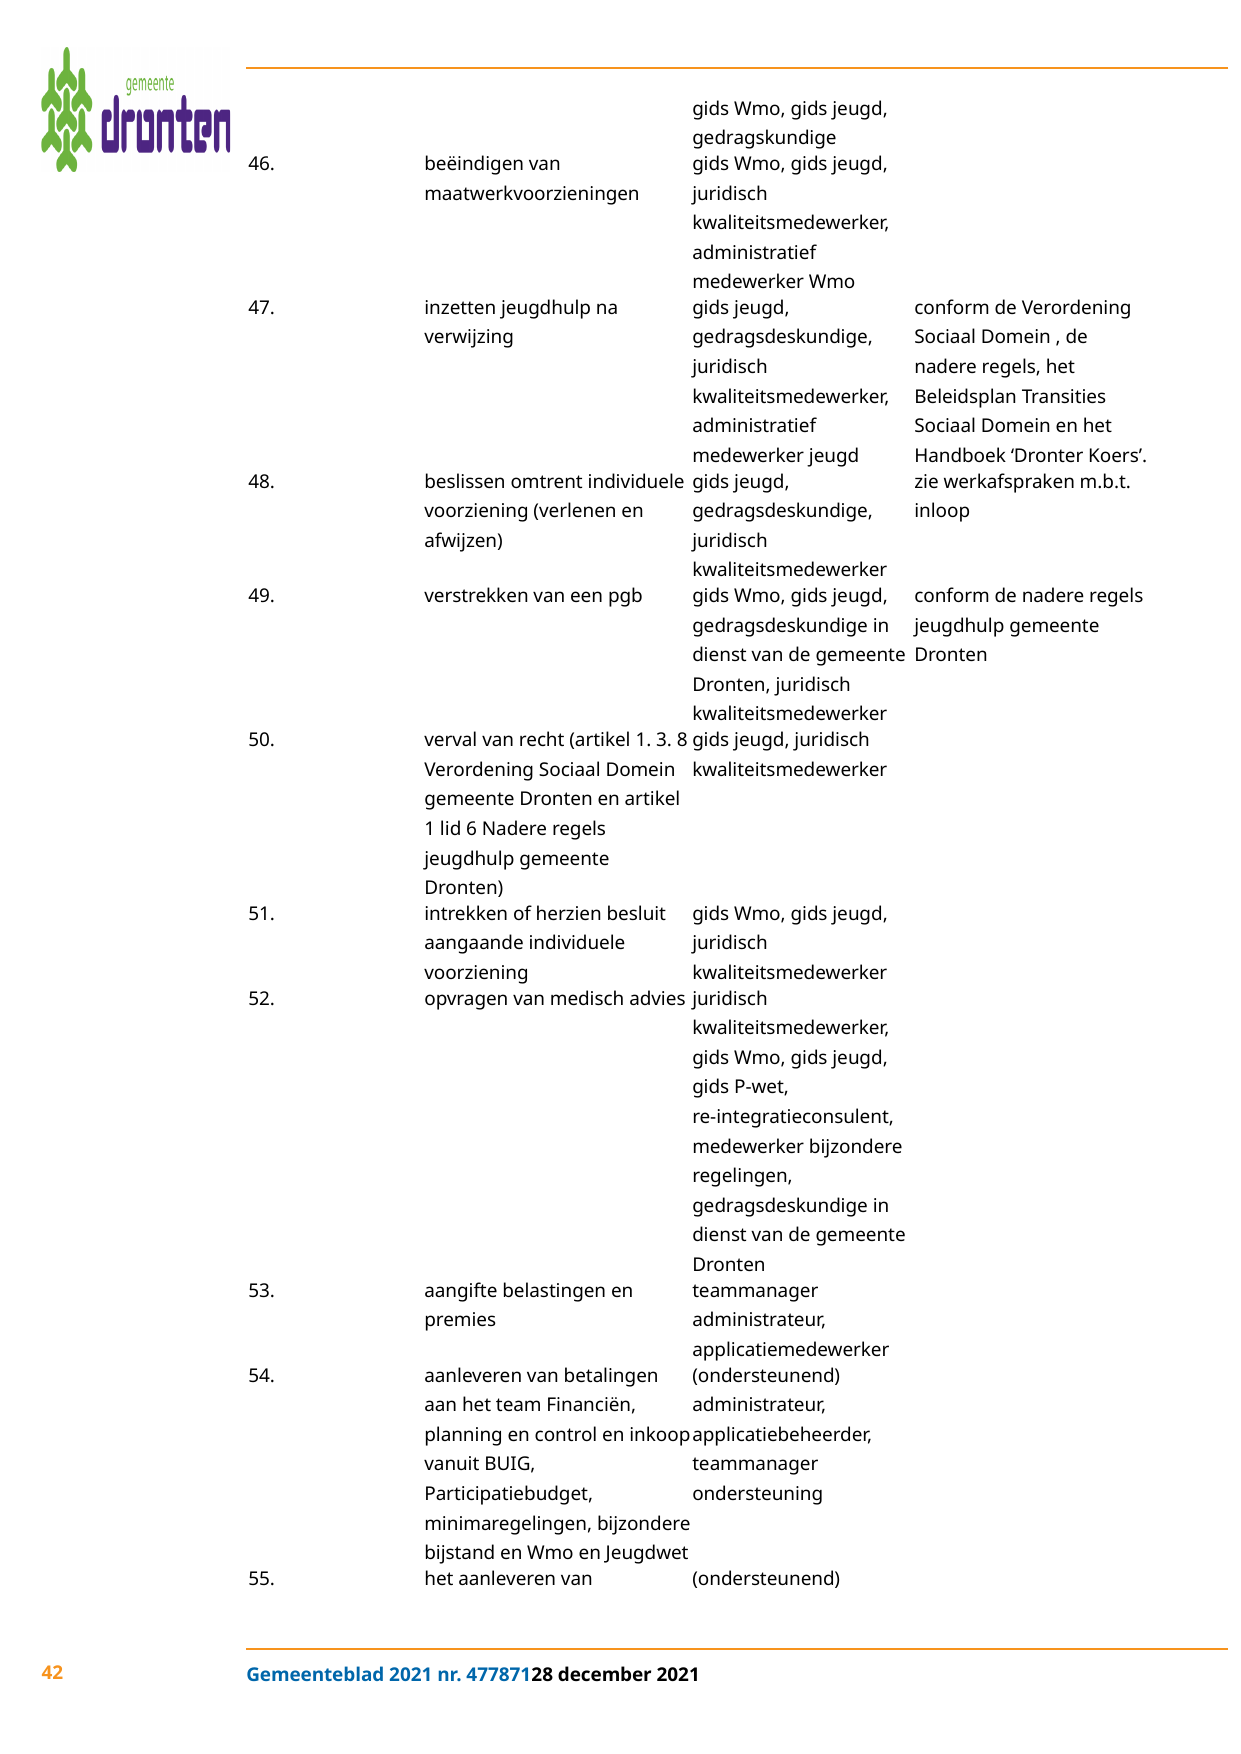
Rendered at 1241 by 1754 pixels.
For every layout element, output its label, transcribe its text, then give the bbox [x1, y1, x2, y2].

table_cell [914, 1565, 1152, 1591]
table_cell verstrekken van een pgb [424, 582, 692, 726]
table_cell 46. [248, 150, 424, 294]
table_cell [914, 150, 1152, 294]
table_cell [424, 95, 692, 150]
table_cell inzetten jeugdhulp na verwijzing [424, 294, 692, 468]
table_cell [914, 985, 1152, 1277]
table_cell [914, 726, 1152, 900]
table_cell 48. [248, 468, 424, 582]
picture [41, 47, 231, 172]
table_cell juridisch kwaliteitsmedewerker, gids Wmo, gids jeugd, gids P-wet, re-integratieconsulent, medewerker bijzondere regelingen, gedragsdeskundige in dienst van de gemeente Dronten [692, 985, 914, 1277]
table_cell gids Wmo, gids jeugd, gedragsdeskundige in dienst van de gemeente Dronten, juridisch kwaliteitsmedewerker [692, 582, 914, 726]
table_cell 49. [248, 582, 424, 726]
table_cell 52. [248, 985, 424, 1277]
table_cell (ondersteunend) administrateur, applicatiebeheerder, teammanager ondersteuning [692, 1362, 914, 1565]
table_cell 54. [248, 1362, 424, 1565]
table_cell [914, 1362, 1152, 1565]
table_cell gids jeugd, juridisch kwaliteitsmedewerker [692, 726, 914, 900]
table_cell gids Wmo, gids jeugd, juridisch kwaliteitsmedewerker, administratief medewerker Wmo [692, 150, 914, 294]
table_cell het aanleveren van [424, 1565, 692, 1591]
table_cell teammanager administrateur, applicatiemedewerker [692, 1277, 914, 1362]
table_cell [914, 95, 1152, 150]
table_cell opvragen van medisch advies [424, 985, 692, 1277]
table_cell 51. [248, 900, 424, 985]
table_cell gids Wmo, gids jeugd, juridisch kwaliteitsmedewerker [692, 900, 914, 985]
table_cell 53. [248, 1277, 424, 1362]
table_cell 47. [248, 294, 424, 468]
table_cell verval van recht (artikel 1. 3. 8 Verordening Sociaal Domein gemeente Dronten en artikel 1 lid 6 Nadere regels jeugdhulp gemeente Dronten) [424, 726, 692, 900]
table_cell 50. [248, 726, 424, 900]
table_cell [914, 900, 1152, 985]
table_cell conform de nadere regels jeugdhulp gemeente Dronten [914, 582, 1152, 726]
table_cell [248, 95, 424, 150]
table_cell aangifte belastingen en premies [424, 1277, 692, 1362]
table_cell beëindigen van maatwerkvoorzieningen [424, 150, 692, 294]
table_cell (ondersteunend) [692, 1565, 914, 1591]
table_cell gids jeugd, gedragsdeskundige, juridisch kwaliteitsmedewerker, administratief medewerker jeugd [692, 294, 914, 468]
table_cell 55. [248, 1565, 424, 1591]
table_cell conform de Verordening Sociaal Domein , de nadere regels, het Beleidsplan Transities Sociaal Domein en het Handboek ‘Dronter Koers’. [914, 294, 1152, 468]
table_cell gids jeugd, gedragsdeskundige, juridisch kwaliteitsmedewerker [692, 468, 914, 582]
table_cell [914, 1277, 1152, 1362]
table_cell gids Wmo, gids jeugd, gedragskundige [692, 95, 914, 150]
table_cell intrekken of herzien besluit aangaande individuele voorziening [424, 900, 692, 985]
table_cell aanleveren van betalingen aan het team Financiën, planning en control en inkoop vanuit BUIG, Participatiebudget, minimaregelingen, bijzondere bijstand en Wmo en Jeugdwet [424, 1362, 692, 1565]
table_cell beslissen omtrent individuele voorziening (verlenen en afwijzen) [424, 468, 692, 582]
table_cell zie werkafspraken m.b.t. inloop [914, 468, 1152, 582]
